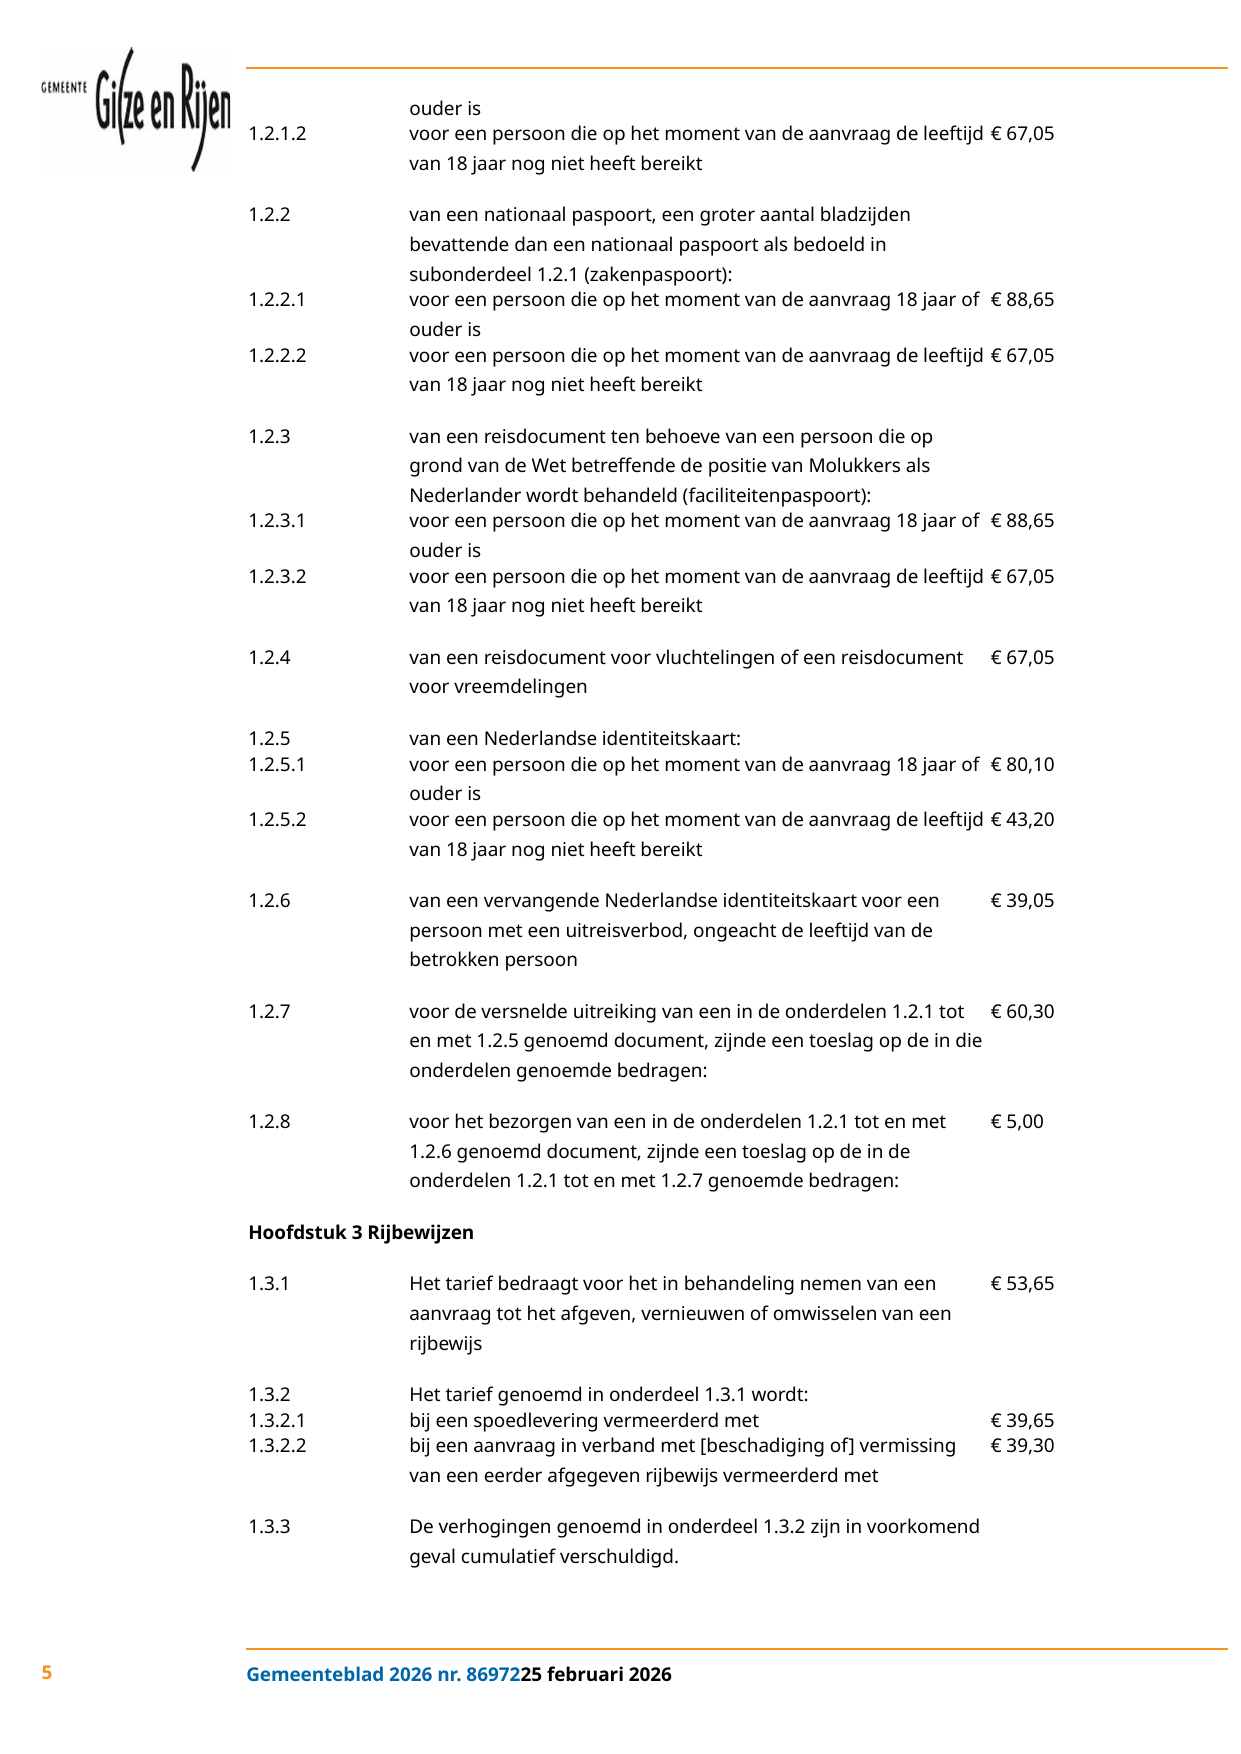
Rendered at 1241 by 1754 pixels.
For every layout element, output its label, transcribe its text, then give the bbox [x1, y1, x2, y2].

table_cell Hoofdstuk 3 Rijbewijzen [248, 1219, 991, 1245]
table_cell € 53,65 [991, 1271, 1152, 1355]
table_cell € 67,05 [991, 342, 1152, 397]
table_cell € 39,05 [991, 887, 1152, 972]
table_cell [248, 1569, 409, 1595]
table_cell [991, 1381, 1152, 1407]
table_cell [248, 1083, 409, 1108]
table_cell [991, 1245, 1152, 1271]
table_cell [248, 95, 409, 121]
table_cell van een Nederlandse identiteitskaart: [409, 725, 991, 751]
table_cell [991, 618, 1152, 644]
table_cell Het tarief bedraagt voor het in behandeling nemen van een aanvraag tot het afgeven, vernieuwen of omwisselen van een rijbewijs [409, 1271, 991, 1355]
table_cell € 60,30 [991, 998, 1152, 1083]
table_cell 1.3.2.1 [248, 1407, 409, 1433]
table_cell [248, 397, 409, 423]
table_cell [991, 861, 1152, 887]
table_cell 1.3.2 [248, 1381, 409, 1407]
table_cell 1.3.3 [248, 1514, 409, 1569]
table_cell [248, 1355, 409, 1381]
table_cell [409, 861, 991, 887]
table_cell Het tarief genoemd in onderdeel 1.3.1 wordt: [409, 1381, 991, 1407]
table_cell 1.3.2.2 [248, 1433, 409, 1488]
table_cell voor een persoon die op het moment van de aanvraag 18 jaar of ouder is [409, 508, 991, 563]
table_cell 1.2.2 [248, 202, 409, 286]
picture [41, 47, 231, 172]
table_cell 1.2.2.2 [248, 342, 409, 397]
table_cell [248, 618, 409, 644]
table_cell voor een persoon die op het moment van de aanvraag de leeftijd van 18 jaar nog niet heeft bereikt [409, 121, 991, 176]
table_cell van een vervangende Nederlandse identiteitskaart voor een persoon met een uitreisverbod, ongeacht de leeftijd van de betrokken persoon [409, 887, 991, 972]
table_cell [991, 95, 1152, 121]
table_cell van een nationaal paspoort, een groter aantal bladzijden bevattende dan een nationaal paspoort als bedoeld in subonderdeel 1.2.1 (zakenpaspoort): [409, 202, 991, 286]
table_cell [248, 176, 409, 202]
table_cell € 5,00 [991, 1109, 1152, 1193]
table_cell € 39,65 [991, 1407, 1152, 1433]
table_cell 1.2.3.1 [248, 508, 409, 563]
table_cell voor een persoon die op het moment van de aanvraag de leeftijd van 18 jaar nog niet heeft bereikt [409, 563, 991, 618]
table_cell [248, 1245, 409, 1271]
table_cell voor de versnelde uitreiking van een in de onderdelen 1.2.1 tot en met 1.2.5 genoemd document, zijnde een toeslag op de in die onderdelen genoemde bedragen: [409, 998, 991, 1083]
table_cell van een reisdocument voor vluchtelingen of een reisdocument voor vreemdelingen [409, 644, 991, 699]
table_cell voor een persoon die op het moment van de aanvraag 18 jaar of ouder is [409, 751, 991, 806]
table_cell [991, 725, 1152, 751]
table_cell € 67,05 [991, 563, 1152, 618]
table_cell bij een aanvraag in verband met [beschadiging of] vermissing van een eerder afgegeven rijbewijs vermeerderd met [409, 1433, 991, 1488]
table_cell € 67,05 [991, 644, 1152, 699]
table_cell [991, 1514, 1152, 1569]
table_cell [409, 699, 991, 725]
table_cell [409, 1355, 991, 1381]
table_cell € 67,05 [991, 121, 1152, 176]
table_cell [991, 1355, 1152, 1381]
table_cell [991, 176, 1152, 202]
table_cell 1.2.6 [248, 887, 409, 972]
table_cell [248, 972, 409, 998]
table_cell € 43,20 [991, 806, 1152, 861]
table_cell voor een persoon die op het moment van de aanvraag de leeftijd van 18 jaar nog niet heeft bereikt [409, 342, 991, 397]
table_cell [409, 1488, 991, 1514]
table_cell 1.2.5.2 [248, 806, 409, 861]
table_cell [409, 1193, 991, 1219]
table_cell [409, 1245, 991, 1271]
table_cell € 88,65 [991, 508, 1152, 563]
table_cell [991, 1488, 1152, 1514]
table_cell 1.2.2.1 [248, 286, 409, 342]
table_cell [248, 861, 409, 887]
table_cell [248, 1193, 409, 1219]
table_cell [991, 423, 1152, 508]
table_cell [409, 1569, 991, 1595]
table_cell [991, 1569, 1152, 1595]
table_cell € 39,30 [991, 1433, 1152, 1488]
table_cell [409, 176, 991, 202]
table_cell voor een persoon die op het moment van de aanvraag 18 jaar of ouder is [409, 286, 991, 342]
table_cell [409, 972, 991, 998]
table_cell van een reisdocument ten behoeve van een persoon die op grond van de Wet betreffende de positie van Molukkers als Nederlander wordt behandeld (faciliteitenpaspoort): [409, 423, 991, 508]
table_cell [991, 1219, 1152, 1245]
table_cell [248, 699, 409, 725]
table_cell 1.2.1.2 [248, 121, 409, 176]
table_cell [409, 397, 991, 423]
table_cell voor een persoon die op het moment van de aanvraag de leeftijd van 18 jaar nog niet heeft bereikt [409, 806, 991, 861]
table_cell voor het bezorgen van een in de onderdelen 1.2.1 tot en met 1.2.6 genoemd document, zijnde een toeslag op de in de onderdelen 1.2.1 tot en met 1.2.7 genoemde bedragen: [409, 1109, 991, 1193]
table_cell [991, 1193, 1152, 1219]
table_cell 1.2.4 [248, 644, 409, 699]
table_cell [409, 1083, 991, 1108]
table_cell € 80,10 [991, 751, 1152, 806]
table_cell [991, 1083, 1152, 1108]
table_cell [991, 397, 1152, 423]
table_cell De verhogingen genoemd in onderdeel 1.3.2 zijn in voorkomend geval cumulatief verschuldigd. [409, 1514, 991, 1569]
table_cell ouder is [409, 95, 991, 121]
table_cell € 88,65 [991, 286, 1152, 342]
table_cell 1.2.3.2 [248, 563, 409, 618]
table_cell [248, 1488, 409, 1514]
table_cell 1.2.3 [248, 423, 409, 508]
table_cell [991, 202, 1152, 286]
table_cell 1.2.5 [248, 725, 409, 751]
table_cell bij een spoedlevering vermeerderd met [409, 1407, 991, 1433]
table_cell [409, 618, 991, 644]
table_cell 1.2.5.1 [248, 751, 409, 806]
table_cell 1.2.8 [248, 1109, 409, 1193]
table_cell 1.3.1 [248, 1271, 409, 1355]
table_cell [991, 972, 1152, 998]
table_cell 1.2.7 [248, 998, 409, 1083]
table_cell [991, 699, 1152, 725]
